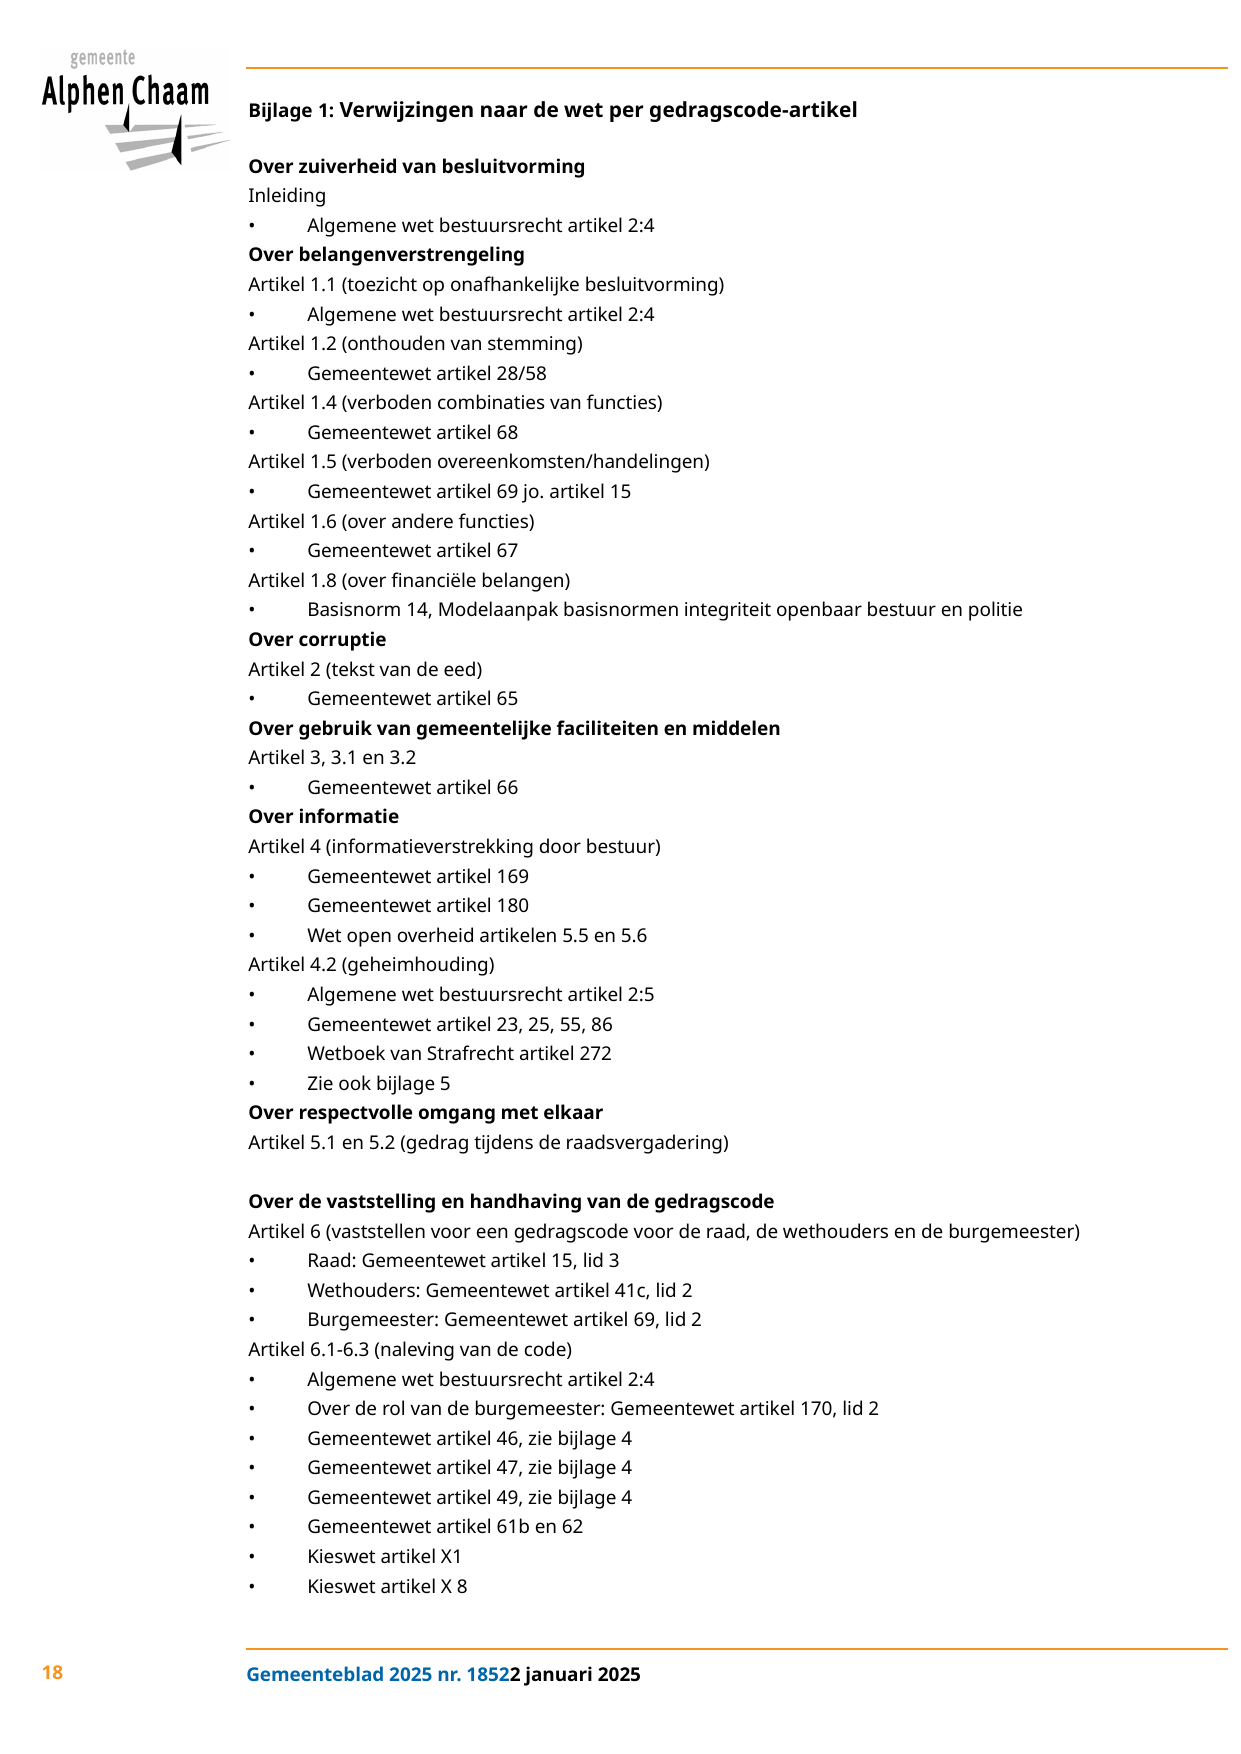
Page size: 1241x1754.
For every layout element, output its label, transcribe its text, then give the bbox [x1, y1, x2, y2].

list Raad: Gemeentewet artikel 15, lid 3 [248, 1247, 1152, 1273]
list Gemeentewet artikel 46, zie bijlage 4 [248, 1425, 1152, 1451]
list Kieswet artikel X1 [248, 1543, 1152, 1569]
text Artikel 6 (vaststellen voor een gedragscode voor de raad, de wethouders en de burgemeester) [248, 1218, 1152, 1244]
text Over corruptie [248, 626, 1152, 652]
text Artikel 3, 3.1 en 3.2 [248, 744, 1152, 770]
text Inleiding [248, 182, 1152, 208]
list Algemene wet bestuursrecht artikel 2:4 [248, 1366, 1152, 1392]
list Algemene wet bestuursrecht artikel 2:4 [248, 301, 1152, 327]
text Artikel 1.6 (over andere functies) [248, 508, 1152, 534]
list Gemeentewet artikel 28/58 [248, 360, 1152, 386]
text Over gebruik van gemeentelijke faciliteiten en middelen [248, 715, 1152, 741]
text Artikel 1.2 (onthouden van stemming) [248, 330, 1152, 356]
list Over de rol van de burgemeester: Gemeentewet artikel 170, lid 2 [248, 1395, 1152, 1421]
list Algemene wet bestuursrecht artikel 2:5 [248, 981, 1152, 1007]
text Artikel 6.1-6.3 (naleving van de code) [248, 1336, 1152, 1362]
list Gemeentewet artikel 49, zie bijlage 4 [248, 1484, 1152, 1510]
text Artikel 4 (informatieverstrekking door bestuur) [248, 833, 1152, 859]
text Over informatie [248, 804, 1152, 829]
picture [41, 47, 231, 172]
text Artikel 1.8 (over financiële belangen) [248, 567, 1152, 593]
text Artikel 1.1 (toezicht op onafhankelijke besluitvorming) [248, 271, 1152, 297]
text Artikel 4.2 (geheimhouding) [248, 952, 1152, 977]
text Artikel 1.5 (verboden overeenkomsten/handelingen) [248, 449, 1152, 474]
list Gemeentewet artikel 47, zie bijlage 4 [248, 1454, 1152, 1480]
list Zie ook bijlage 5 [248, 1070, 1152, 1096]
list Burgemeester: Gemeentewet artikel 69, lid 2 [248, 1307, 1152, 1332]
list Gemeentewet artikel 180 [248, 892, 1152, 918]
list Gemeentewet artikel 69 jo. artikel 15 [248, 478, 1152, 504]
list Gemeentewet artikel 65 [248, 685, 1152, 711]
text Over zuiverheid van besluitvorming [248, 153, 1152, 179]
list Gemeentewet artikel 67 [248, 537, 1152, 563]
list Gemeentewet artikel 66 [248, 774, 1152, 800]
list Gemeentewet artikel 169 [248, 863, 1152, 889]
list Wet open overheid artikelen 5.5 en 5.6 [248, 922, 1152, 948]
text Over respectvolle omgang met elkaar [248, 1099, 1152, 1125]
text Over belangenverstrengeling [248, 242, 1152, 267]
list Kieswet artikel X 8 [248, 1573, 1152, 1599]
text Artikel 2 (tekst van de eed) [248, 656, 1152, 682]
text Artikel 5.1 en 5.2 (gedrag tijdens de raadsvergadering) [248, 1129, 1152, 1155]
list Gemeentewet artikel 61b en 62 [248, 1514, 1152, 1539]
list Basisnorm 14, Modelaanpak basisnormen integriteit openbaar bestuur en politie [248, 597, 1152, 622]
list Wethouders: Gemeentewet artikel 41c, lid 2 [248, 1277, 1152, 1303]
text Artikel 1.4 (verboden combinaties van functies) [248, 389, 1152, 415]
text Bijlage 1: Verwijzingen naar de wet per gedragscode-artikel [248, 95, 1152, 123]
list Gemeentewet artikel 23, 25, 55, 86 [248, 1011, 1152, 1037]
text Over de vaststelling en handhaving van de gedragscode [248, 1188, 1152, 1214]
list Algemene wet bestuursrecht artikel 2:4 [248, 212, 1152, 238]
list Wetboek van Strafrecht artikel 272 [248, 1040, 1152, 1066]
list Gemeentewet artikel 68 [248, 419, 1152, 445]
